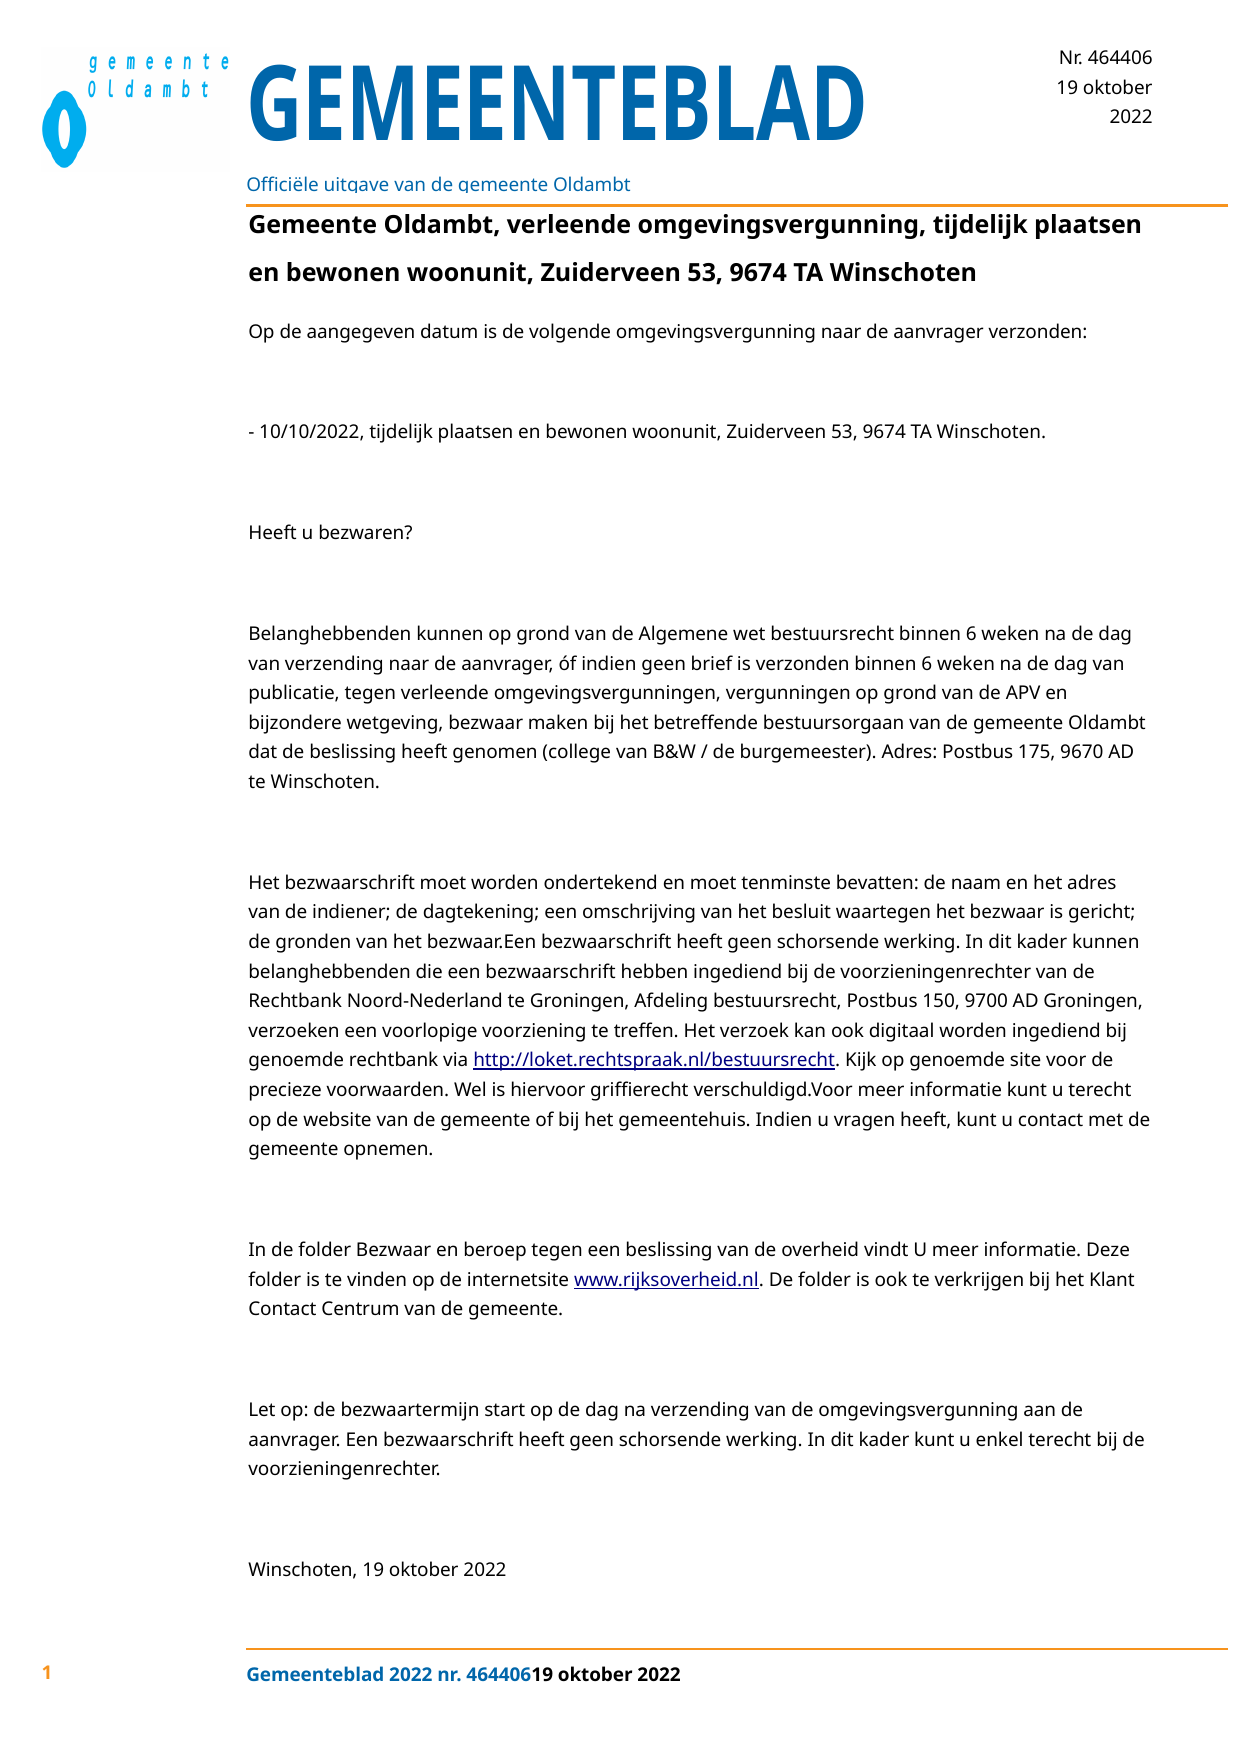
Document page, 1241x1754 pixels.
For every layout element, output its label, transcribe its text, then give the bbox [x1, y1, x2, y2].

text In de folder Bezwaar en beroep tegen een beslissing van de overheid vindt U meer informatie. Deze folder is te vinden op de internetsite www.rijksoverheid.nl. De folder is ook te verkrijgen bij het Klant Contact Centrum van de gemeente. [248, 1236, 1152, 1321]
picture [41, 47, 231, 172]
text Het bezwaarschrift moet worden ondertekend en moet tenminste bevatten: de naam en het adres van de indiener; de dagtekening; een omschrijving van het besluit waartegen het bezwaar is gericht; de gronden van het bezwaar.Een bezwaarschrift heeft geen schorsende werking. In dit kader kunnen belanghebbenden die een bezwaarschrift hebben ingediend bij de voorzieningenrechter van de Rechtbank Noord-Nederland te Groningen, Afdeling bestuursrecht, Postbus 150, 9700 AD Groningen, verzoeken een voorlopige voorziening te treffen. Het verzoek kan ook digitaal worden ingediend bij genoemde rechtbank via http://loket.rechtspraak.nl/bestuursrecht. Kijk op genoemde site voor de precieze voorwaarden. Wel is hiervoor griffierecht verschuldigd.Voor meer informatie kunt u terecht op de website van de gemeente of bij het gemeentehuis. Indien u vragen heeft, kunt u contact met de gemeente opnemen. [248, 869, 1152, 1161]
text Heeft u bezwaren? [248, 519, 1152, 545]
text Belanghebbenden kunnen op grond van de Algemene wet bestuursrecht binnen 6 weken na de dag van verzending naar de aanvrager, óf indien geen brief is verzonden binnen 6 weken na de dag van publicatie, tegen verleende omgevingsvergunningen, vergunningen op grond van de APV en bijzondere wetgeving, bezwaar maken bij het betreffende bestuursorgaan van de gemeente Oldambt dat de beslissing heeft genomen (college van B&W / de burgemeester). Adres: Postbus 175, 9670 AD te Winschoten. [248, 620, 1152, 794]
text Gemeente Oldambt, verleende omgevingsvergunning, tijdelijk plaatsen en bewonen woonunit, Zuiderveen 53, 9674 TA Winschoten [248, 207, 1152, 288]
text - 10/10/2022, tijdelijk plaatsen en bewonen woonunit, Zuiderveen 53, 9674 TA Winschoten. [248, 419, 1152, 444]
text Let op: de bezwaartermijn start op de dag na verzending van de omgevingsvergunning aan de aanvrager. Een bezwaarschrift heeft geen schorsende werking. In dit kader kunt u enkel terecht bij de voorzieningenrechter. [248, 1396, 1152, 1481]
text Winschoten, 19 oktober 2022 [248, 1556, 1152, 1582]
text Op de aangegeven datum is de volgende omgevingsvergunning naar de aanvrager verzonden: [248, 318, 1152, 344]
